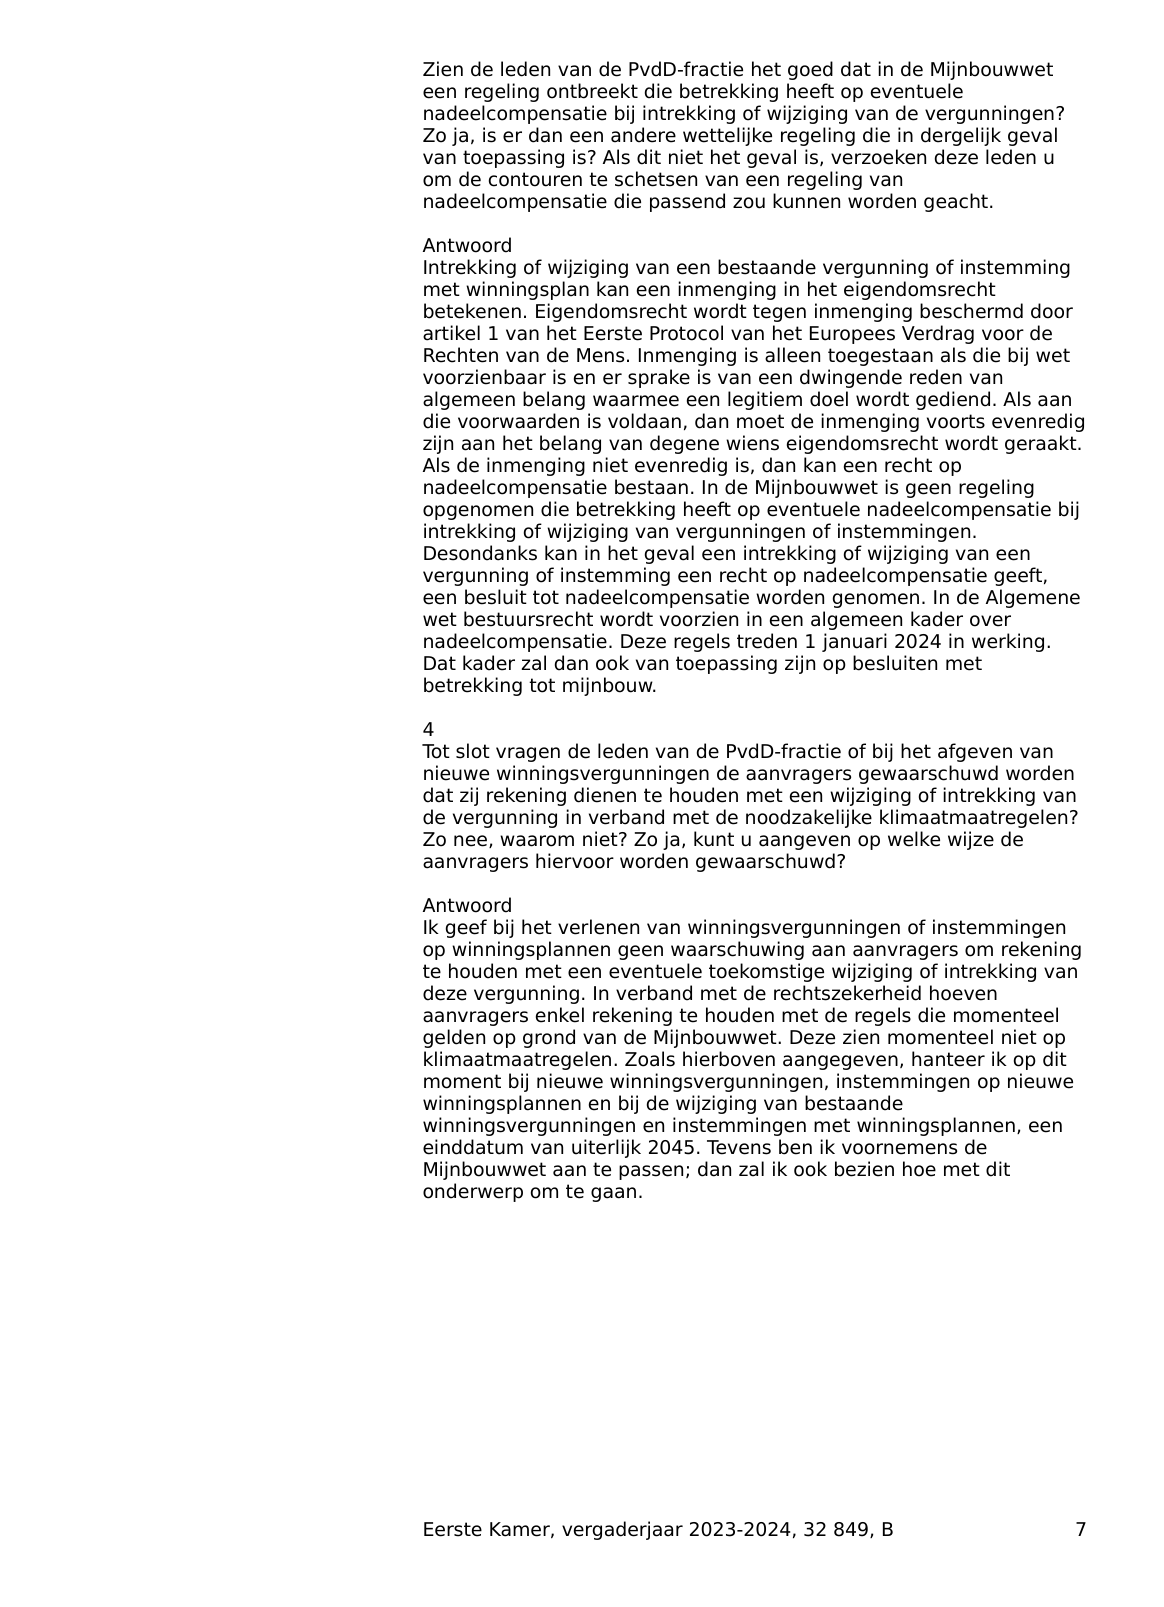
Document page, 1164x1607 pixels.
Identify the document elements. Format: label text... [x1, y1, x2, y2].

text Zien de leden van de PvdD-fractie het goed dat in de Mijnbouwwet een regeling ontbreekt die betrekking heeft op eventuele nadeelcompensatie bij intrekking of wijziging van de vergunningen? Zo ja, is er dan een andere wettelijke regeling die in dergelijk geval van toepassing is? Als dit niet het geval is, verzoeken deze leden u om de contouren te schetsen van een regeling van nadeelcompensatie die passend zou kunnen worden geacht. [422, 59, 1087, 213]
text Antwoord [422, 235, 1087, 257]
text Ik geef bij het verlenen van winningsvergunningen of instemmingen op winningsplannen geen waarschuwing aan aanvragers om rekening te houden met een eventuele toekomstige wijziging of intrekking van deze vergunning. In verband met de rechtszekerheid hoeven aanvragers enkel rekening te houden met de regels die momenteel gelden op grond van de Mijnbouwwet. Deze zien momenteel niet op klimaatmaatregelen. Zoals hierboven aangegeven, hanteer ik op dit moment bij nieuwe winningsvergunningen, instemmingen op nieuwe winningsplannen en bij de wijziging van bestaande winningsvergunningen en instemmingen met winningsplannen, een einddatum van uiterlijk 2045. Tevens ben ik voornemens de Mijnbouwwet aan te passen; dan zal ik ook bezien hoe met dit onderwerp om te gaan. [422, 917, 1087, 1203]
text 4 [422, 719, 1087, 741]
text Intrekking of wijziging van een bestaande vergunning of instemming met winningsplan kan een inmenging in het eigendomsrecht betekenen. Eigendomsrecht wordt tegen inmenging beschermd door artikel 1 van het Eerste Protocol van het Europees Verdrag voor de Rechten van de Mens. Inmenging is alleen toegestaan als die bij wet voorzienbaar is en er sprake is van een dwingende reden van algemeen belang waarmee een legitiem doel wordt gediend. Als aan die voorwaarden is voldaan, dan moet de inmenging voorts evenredig zijn aan het belang van degene wiens eigendomsrecht wordt geraakt. Als de inmenging niet evenredig is, dan kan een recht op nadeelcompensatie bestaan. In de Mijnbouwwet is geen regeling opgenomen die betrekking heeft op eventuele nadeelcompensatie bij intrekking of wijziging van vergunningen of instemmingen. Desondanks kan in het geval een intrekking of wijziging van een vergunning of instemming een recht op nadeelcompensatie geeft, een besluit tot nadeelcompensatie worden genomen. In de Algemene wet bestuursrecht wordt voorzien in een algemeen kader over nadeelcompensatie. Deze regels treden 1 januari 2024 in werking. Dat kader zal dan ook van toepassing zijn op besluiten met betrekking tot mijnbouw. [422, 257, 1087, 697]
text Tot slot vragen de leden van de PvdD-fractie of bij het afgeven van nieuwe winningsvergunningen de aanvragers gewaarschuwd worden dat zij rekening dienen te houden met een wijziging of intrekking van de vergunning in verband met de noodzakelijke klimaatmaatregelen? Zo nee, waarom niet? Zo ja, kunt u aangeven op welke wijze de aanvragers hiervoor worden gewaarschuwd? [422, 741, 1087, 873]
text Antwoord [422, 895, 1087, 917]
